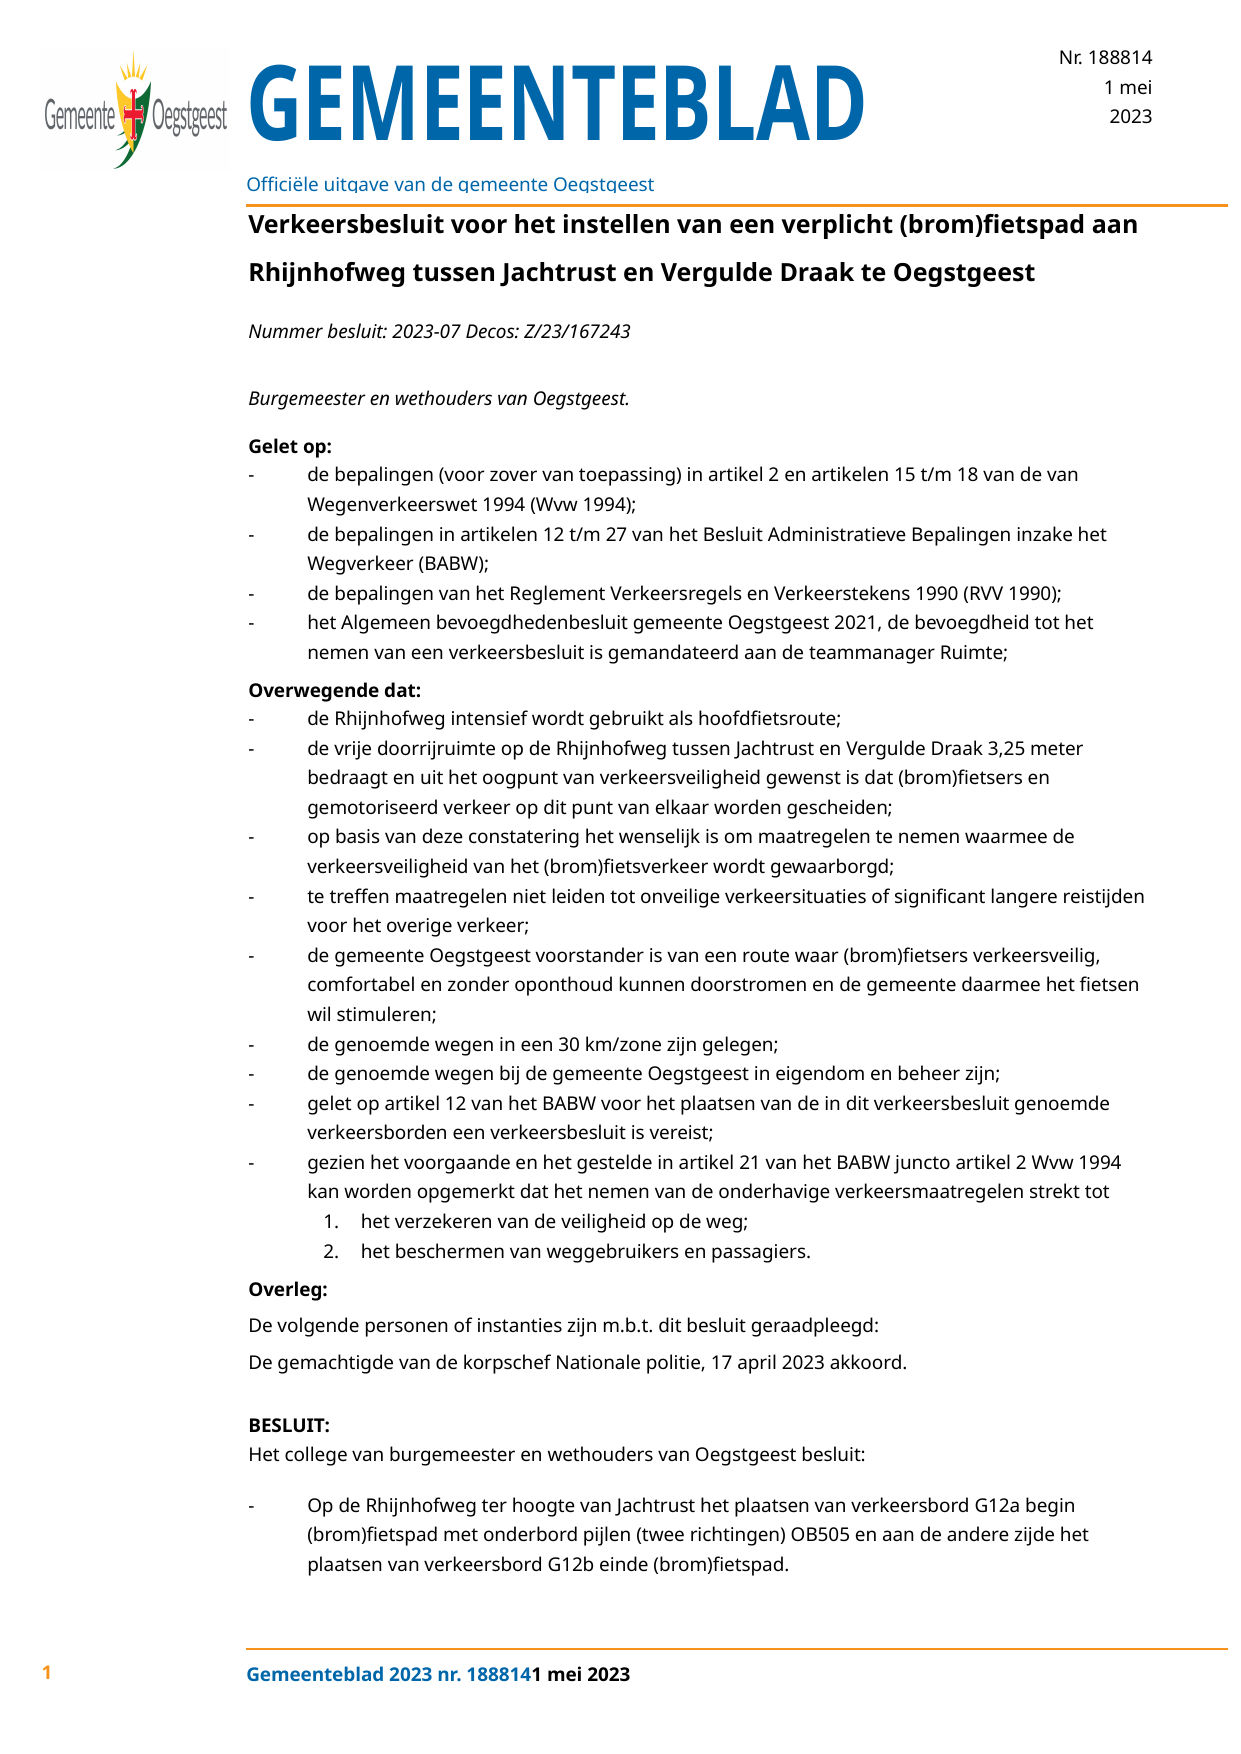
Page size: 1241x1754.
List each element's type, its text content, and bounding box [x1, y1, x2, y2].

text Overwegende dat: [248, 677, 1152, 703]
text Nummer besluit: 2023-07 Decos: Z/23/167243 [248, 318, 1152, 344]
text Verkeersbesluit voor het instellen van een verplicht (brom)fietspad aan Rhijnhofweg tussen Jachtrust en Vergulde Draak te Oegstgeest [248, 207, 1152, 288]
list de genoemde wegen bij de gemeente Oegstgeest in eigendom en beheer zijn; [248, 1060, 1152, 1086]
text Overleg: [248, 1276, 1152, 1301]
text Het college van burgemeester en wethouders van Oegstgeest besluit: [248, 1441, 1152, 1467]
list de Rhijnhofweg intensief wordt gebruikt als hoofdfietsroute; [248, 705, 1152, 731]
list gelet op artikel 12 van het BABW voor het plaatsen van de in dit verkeersbesluit genoemde verkeersborden een verkeersbesluit is vereist; [248, 1090, 1152, 1145]
list gezien het voorgaande en het gestelde in artikel 21 van het BABW juncto artikel 2 Wvw 1994 kan worden opgemerkt dat het nemen van de onderhavige verkeersmaatregelen strekt tot [248, 1149, 1152, 1204]
list te treffen maatregelen niet leiden tot onveilige verkeersituaties of significant langere reistijden voor het overige verkeer; [248, 883, 1152, 938]
list Op de Rhijnhofweg ter hoogte van Jachtrust het plaatsen van verkeersbord G12a begin (brom)fietspad met onderbord pijlen (twee richtingen) OB505 en aan de andere zijde het plaatsen van verkeersbord G12b einde (brom)fietspad. [248, 1492, 1152, 1577]
list de vrije doorrijruimte op de Rhijnhofweg tussen Jachtrust en Vergulde Draak 3,25 meter bedraagt en uit het oogpunt van verkeersveiligheid gewenst is dat (brom)fietsers en gemotoriseerd verkeer op dit punt van elkaar worden gescheiden; [248, 735, 1152, 820]
text BESLUIT: [248, 1412, 1152, 1437]
list het Algemeen bevoegdhedenbesluit gemeente Oegstgeest 2021, de bevoegdheid tot het nemen van een verkeersbesluit is gemandateerd aan de teammanager Ruimte; [248, 609, 1152, 665]
list het beschermen van weggebruikers en passagiers. [323, 1238, 1152, 1263]
list de bepalingen in artikelen 12 t/m 27 van het Besluit Administratieve Bepalingen inzake het Wegverkeer (BABW); [248, 521, 1152, 576]
picture [41, 47, 231, 172]
list de bepalingen van het Reglement Verkeersregels en Verkeerstekens 1990 (RVV 1990); [248, 580, 1152, 606]
list het verzekeren van de veiligheid op de weg; [323, 1208, 1152, 1234]
text De gemachtigde van de korpschef Nationale politie, 17 april 2023 akkoord. [248, 1349, 1152, 1375]
list de gemeente Oegstgeest voorstander is van een route waar (brom)fietsers verkeersveilig, comfortabel en zonder oponthoud kunnen doorstromen en de gemeente daarmee het fietsen wil stimuleren; [248, 942, 1152, 1027]
list de genoemde wegen in een 30 km/zone zijn gelegen; [248, 1031, 1152, 1056]
text Gelet op: [248, 433, 1152, 459]
list de bepalingen (voor zover van toepassing) in artikel 2 en artikelen 15 t/m 18 van de van Wegenverkeerswet 1994 (Wvw 1994); [248, 462, 1152, 517]
list op basis van deze constatering het wenselijk is om maatregelen te nemen waarmee de verkeersveiligheid van het (brom)fietsverkeer wordt gewaarborgd; [248, 824, 1152, 879]
text De volgende personen of instanties zijn m.b.t. dit besluit geraadpleegd: [248, 1312, 1152, 1338]
text Burgemeester en wethouders van Oegstgeest. [248, 386, 1152, 411]
